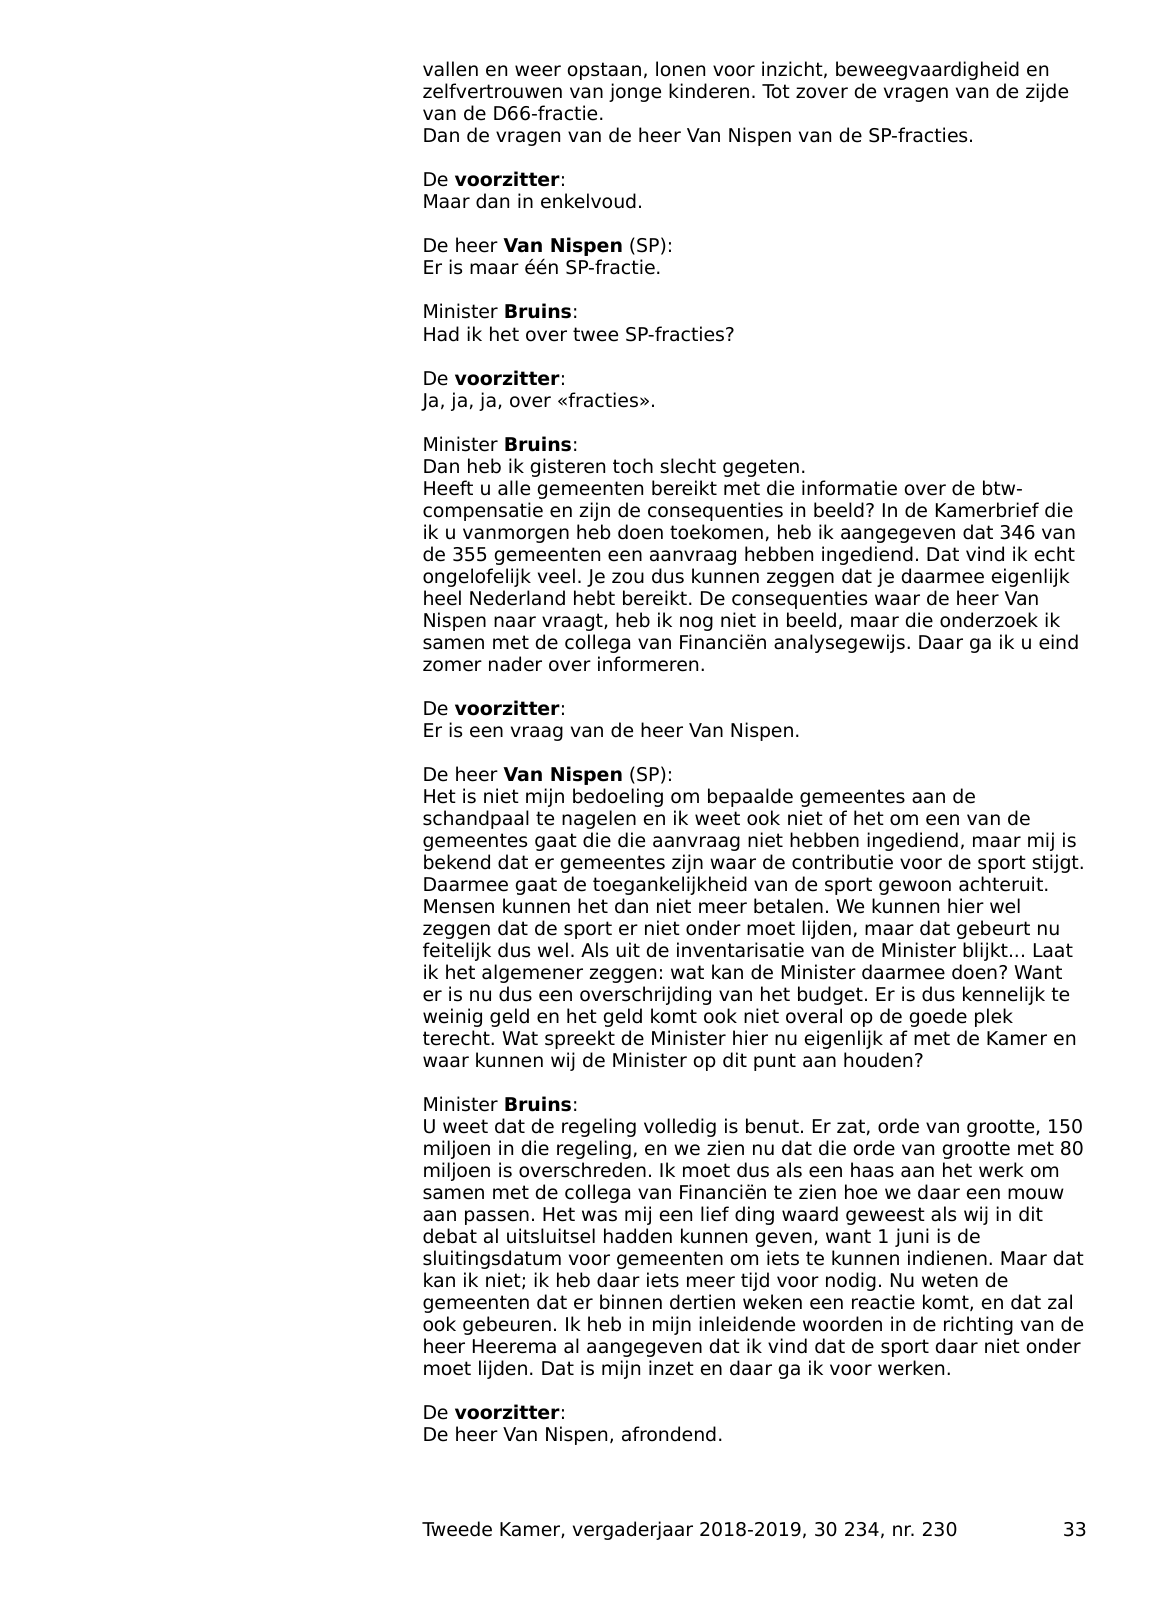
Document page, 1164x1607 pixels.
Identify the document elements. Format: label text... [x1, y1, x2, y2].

text Minister Bruins: [422, 301, 1087, 323]
text De voorzitter: [422, 169, 1087, 191]
text Er is een vraag van de heer Van Nispen. [422, 720, 1087, 742]
text De voorzitter: [422, 368, 1087, 389]
text vallen en weer opstaan, lonen voor inzicht, beweegvaardigheid en zelfvertrouwen van jonge kinderen. Tot zover de vragen van de zijde van de D66-fractie. [422, 59, 1087, 125]
text Heeft u alle gemeenten bereikt met die informatie over de btw-compensatie en zijn de consequenties in beeld? In de Kamerbrief die ik u vanmorgen heb doen toekomen, heb ik aangegeven dat 346 van de 355 gemeenten een aanvraag hebben ingediend. Dat vind ik echt ongelofelijk veel. Je zou dus kunnen zeggen dat je daarmee eigenlijk heel Nederland hebt bereikt. De consequenties waar de heer Van Nispen naar vraagt, heb ik nog niet in beeld, maar die onderzoek ik samen met de collega van Financiën analysegewijs. Daar ga ik u eind zomer nader over informeren. [422, 478, 1087, 676]
text Minister Bruins: [422, 434, 1087, 456]
text U weet dat de regeling volledig is benut. Er zat, orde van grootte, 150 miljoen in die regeling, en we zien nu dat die orde van grootte met 80 miljoen is overschreden. Ik moet dus als een haas aan het werk om samen met de collega van Financiën te zien hoe we daar een mouw aan passen. Het was mij een lief ding waard geweest als wij in dit debat al uitsluitsel hadden kunnen geven, want 1 juni is de sluitingsdatum voor gemeenten om iets te kunnen indienen. Maar dat kan ik niet; ik heb daar iets meer tijd voor nodig. Nu weten de gemeenten dat er binnen dertien weken een reactie komt, en dat zal ook gebeuren. Ik heb in mijn inleidende woorden in de richting van de heer Heerema al aangegeven dat ik vind dat de sport daar niet onder moet lijden. Dat is mijn inzet en daar ga ik voor werken. [422, 1116, 1087, 1379]
text De heer Van Nispen (SP): [422, 764, 1087, 786]
text Er is maar één SP-fractie. [422, 257, 1087, 279]
text De voorzitter: [422, 698, 1087, 720]
text Het is niet mijn bedoeling om bepaalde gemeentes aan de schandpaal te nagelen en ik weet ook niet of het om een van de gemeentes gaat die die aanvraag niet hebben ingediend, maar mij is bekend dat er gemeentes zijn waar de contributie voor de sport stijgt. Daarmee gaat de toegankelijkheid van de sport gewoon achteruit. Mensen kunnen het dan niet meer betalen. We kunnen hier wel zeggen dat de sport er niet onder moet lijden, maar dat gebeurt nu feitelijk dus wel. Als uit de inventarisatie van de Minister blijkt... Laat ik het algemener zeggen: wat kan de Minister daarmee doen? Want er is nu dus een overschrijding van het budget. Er is dus kennelijk te weinig geld en het geld komt ook niet overal op de goede plek terecht. Wat spreekt de Minister hier nu eigenlijk af met de Kamer en waar kunnen wij de Minister op dit punt aan houden? [422, 786, 1087, 1072]
text Minister Bruins: [422, 1094, 1087, 1116]
text Dan de vragen van de heer Van Nispen van de SP-fracties. [422, 125, 1087, 147]
text Ja, ja, ja, over «fracties». [422, 389, 1087, 412]
text De heer Van Nispen, afrondend. [422, 1424, 1087, 1446]
text Dan heb ik gisteren toch slecht gegeten. [422, 456, 1087, 478]
text Maar dan in enkelvoud. [422, 191, 1087, 213]
text De voorzitter: [422, 1402, 1087, 1424]
text De heer Van Nispen (SP): [422, 235, 1087, 257]
text Had ik het over twee SP-fracties? [422, 323, 1087, 345]
